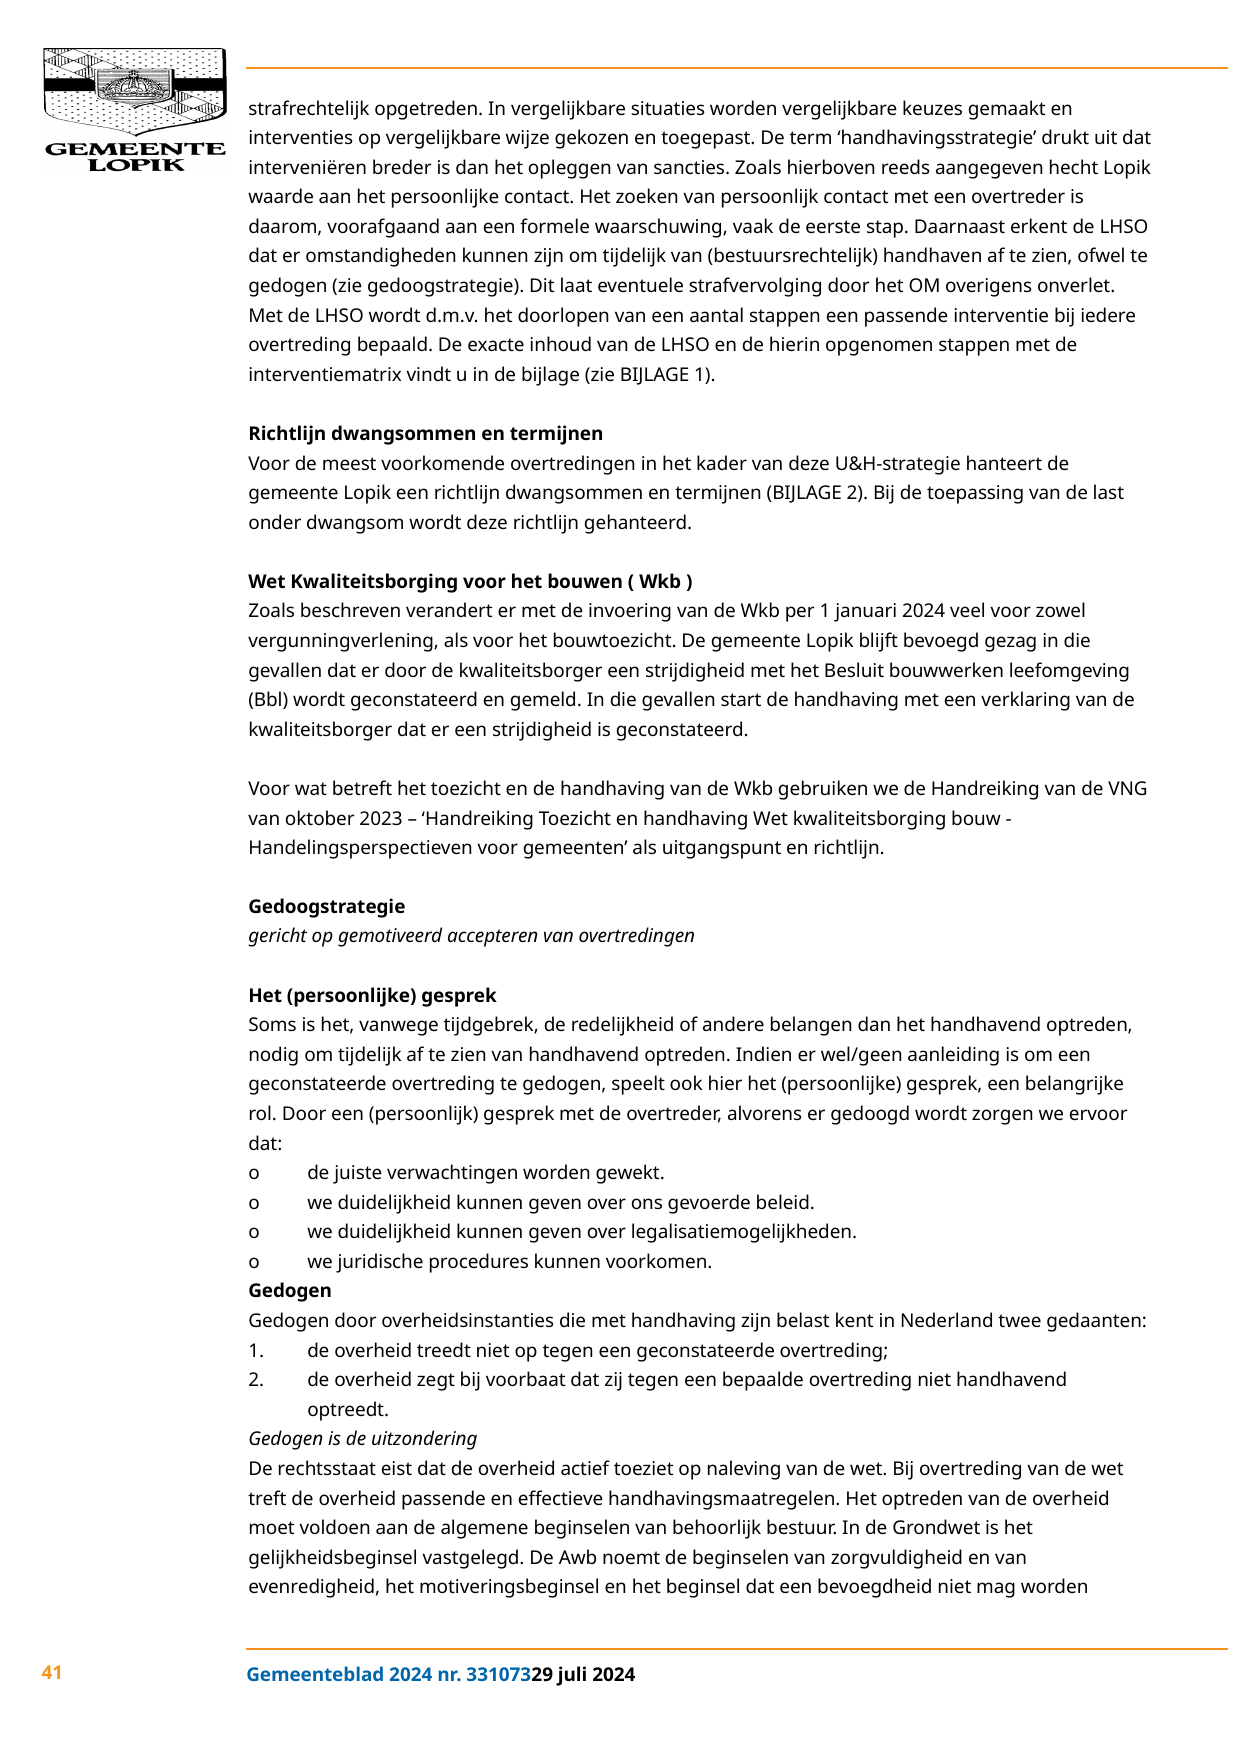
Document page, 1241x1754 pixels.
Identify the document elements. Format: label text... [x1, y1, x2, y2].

picture [41, 47, 231, 172]
table_header Gedoogstrategie gericht op gemotiveerd accepteren van overtredingen Het (persoonlijke) gesprek Soms is het, vanwege tijdgebrek, de redelijkheid of andere belangen dan het handhavend optreden, nodig om tijdelijk af te zien van handhavend optreden. Indien er wel/geen aanleiding is om een geconstateerde overtreding te gedogen, speelt ook hier het (persoonlijke) gesprek, een belangrijke rol. Door een (persoonlijk) gesprek met de overtreder, alvorens er gedoogd wordt zorgen we ervoor dat: de juiste verwachtingen worden gewekt. we duidelijkheid kunnen geven over ons gevoerde beleid. we duidelijkheid kunnen geven over legalisatiemogelijkheden. we juridische procedures kunnen voorkomen. Gedogen Gedogen door overheidsinstanties die met handhaving zijn belast kent in Nederland twee gedaanten: de overheid treedt niet op tegen een geconstateerde overtreding; de overheid zegt bij voorbaat dat zij tegen een bepaalde overtreding niet handhavend optreedt. Gedogen is de uitzondering De rechtsstaat eist dat de overheid actief toeziet op naleving van de wet. Bij overtreding van de wet treft de overheid passende en effectieve handhavingsmaatregelen. Het optreden van de overheid moet voldoen aan de algemene beginselen van behoorlijk bestuur. In de Grondwet is het gelijkheidsbeginsel vastgelegd. De Awb noemt de beginselen van zorgvuldigheid en van evenredigheid, het motiveringsbeginsel en het beginsel dat een bevoegdheid niet mag worden [248, 893, 1152, 1599]
table_header strafrechtelijk opgetreden. In vergelijkbare situaties worden vergelijkbare keuzes gemaakt en interventies op vergelijkbare wijze gekozen en toegepast. De term ‘handhavingsstrategie’ drukt uit dat interveniëren breder is dan het opleggen van sancties. Zoals hierboven reeds aangegeven hecht Lopik waarde aan het persoonlijke contact. Het zoeken van persoonlijk contact met een overtreder is daarom, voorafgaand aan een formele waarschuwing, vaak de eerste stap. Daarnaast erkent de LHSO dat er omstandigheden kunnen zijn om tijdelijk van (bestuursrechtelijk) handhaven af te zien, ofwel te gedogen (zie gedoogstrategie). Dit laat eventuele strafvervolging door het OM overigens onverlet. Met de LHSO wordt d.m.v. het doorlopen van een aantal stappen een passende interventie bij iedere overtreding bepaald. De exacte inhoud van de LHSO en de hierin opgenomen stappen met de interventiematrix vindt u in de bijlage (zie BIJLAGE 1). Richtlijn dwangsommen en termijnen Voor de meest voorkomende overtredingen in het kader van deze U&H-strategie hanteert de gemeente Lopik een richtlijn dwangsommen en termijnen (BIJLAGE 2). Bij de toepassing van de last onder dwangsom wordt deze richtlijn gehanteerd. Wet Kwaliteitsborging voor het bouwen ( Wkb ) Zoals beschreven verandert er met de invoering van de Wkb per 1 januari 2024 veel voor zowel vergunningverlening, als voor het bouwtoezicht. De gemeente Lopik blijft bevoegd gezag in die gevallen dat er door de kwaliteitsborger een strijdigheid met het Besluit bouwwerken leefomgeving (Bbl) wordt geconstateerd en gemeld. In die gevallen start de handhaving met een verklaring van de kwaliteitsborger dat er een strijdigheid is geconstateerd. Voor wat betreft het toezicht en de handhaving van de Wkb gebruiken we de Handreiking van de VNG van oktober 2023 – ‘Handreiking Toezicht en handhaving Wet kwaliteitsborging bouw - Handelingsperspectieven voor gemeenten’ als uitgangspunt en richtlijn. [248, 95, 1152, 860]
